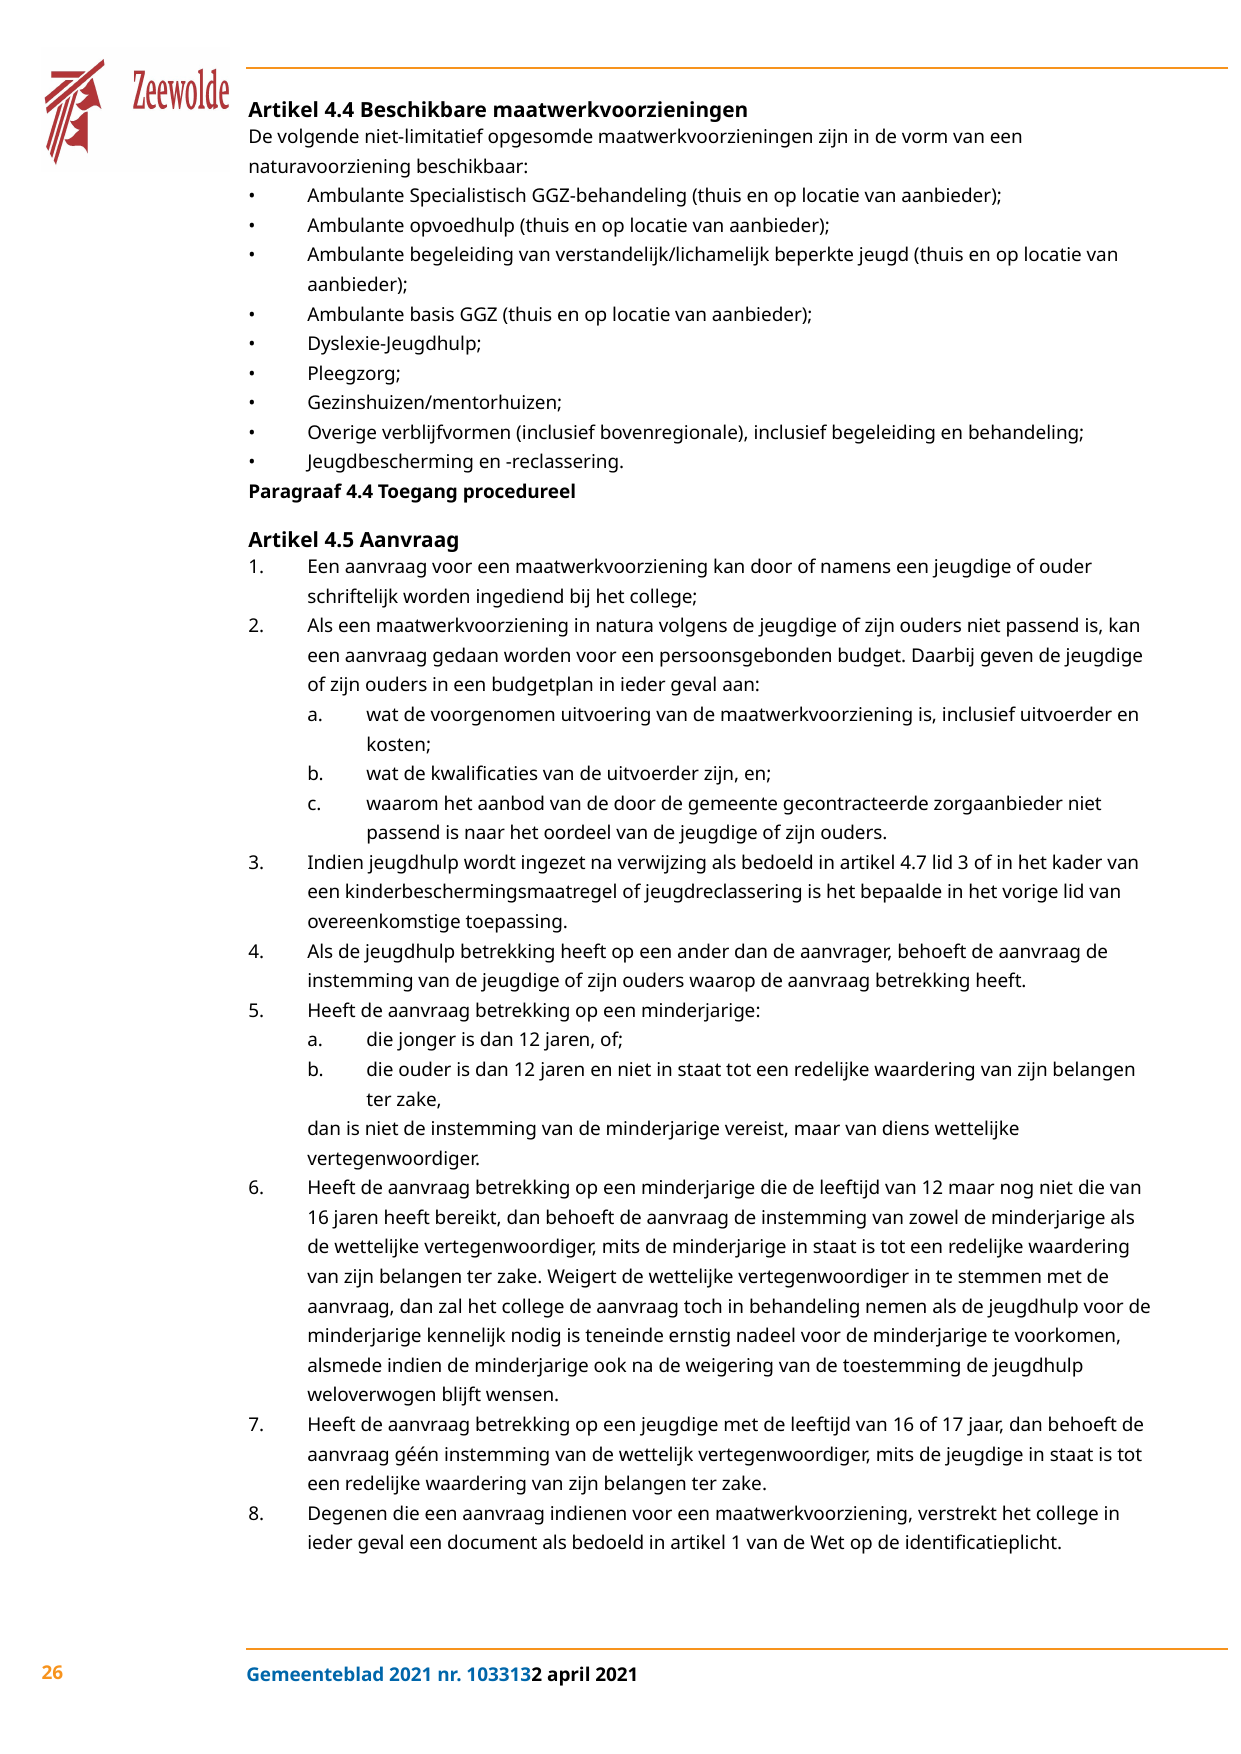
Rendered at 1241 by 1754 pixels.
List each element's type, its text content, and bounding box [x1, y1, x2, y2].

list wat de voorgenomen uitvoering van de maatwerkvoorziening is, inclusief uitvoerder en kosten; [307, 701, 1152, 756]
list Heeft de aanvraag betrekking op een jeugdige met de leeftijd van 16 of 17 jaar, dan behoeft de aanvraag géén instemming van de wettelijk vertegenwoordiger, mits de jeugdige in staat is tot een redelijke waardering van zijn belangen ter zake. [248, 1411, 1152, 1496]
text De volgende niet-limitatief opgesomde maatwerkvoorzieningen zijn in de vorm van een naturavoorziening beschikbaar: [248, 123, 1152, 178]
list wat de kwalificaties van de uitvoerder zijn, en; [307, 760, 1152, 786]
list dan is niet de instemming van de minderjarige vereist, maar van diens wettelijke vertegenwoordiger. [248, 1115, 1152, 1171]
list waarom het aanbod van de door de gemeente gecontracteerde zorgaanbieder niet passend is naar het oordeel van de jeugdige of zijn ouders. [307, 790, 1152, 845]
list Gezinshuizen/mentorhuizen; [248, 389, 1152, 415]
text Artikel 4.5 Aanvraag [248, 525, 1152, 553]
list Heeft de aanvraag betrekking op een minderjarige: [248, 997, 1152, 1023]
list Jeugdbescherming en -reclassering. [248, 449, 1152, 474]
list Als een maatwerkvoorziening in natura volgens de jeugdige of zijn ouders niet passend is, kan een aanvraag gedaan worden voor een persoonsgebonden budget. Daarbij geven de jeugdige of zijn ouders in een budgetplan in ieder geval aan: [248, 612, 1152, 697]
list Heeft de aanvraag betrekking op een minderjarige die de leeftijd van 12 maar nog niet die van 16 jaren heeft bereikt, dan behoeft de aanvraag de instemming van zowel de minderjarige als de wettelijke vertegenwoordiger, mits de minderjarige in staat is tot een redelijke waardering van zijn belangen ter zake. Weigert de wettelijke vertegenwoordiger in te stemmen met de aanvraag, dan zal het college de aanvraag toch in behandeling nemen als de jeugdhulp voor de minderjarige kennelijk nodig is teneinde ernstig nadeel voor de minderjarige te voorkomen, alsmede indien de minderjarige ook na de weigering van de toestemming de jeugdhulp weloverwogen blijft wensen. [248, 1174, 1152, 1407]
list Een aanvraag voor een maatwerkvoorziening kan door of namens een jeugdige of ouder schriftelijk worden ingediend bij het college; [248, 553, 1152, 608]
list die ouder is dan 12 jaren en niet in staat tot een redelijke waardering van zijn belangen ter zake, [307, 1056, 1152, 1111]
list Als de jeugdhulp betrekking heeft op een ander dan de aanvrager, behoeft de aanvraag de instemming van de jeugdige of zijn ouders waarop de aanvraag betrekking heeft. [248, 938, 1152, 993]
list Ambulante opvoedhulp (thuis en op locatie van aanbieder); [248, 212, 1152, 238]
list Dyslexie-Jeugdhulp; [248, 330, 1152, 356]
list Pleegzorg; [248, 360, 1152, 386]
list Overige verblijfvormen (inclusief bovenregionale), inclusief begeleiding en behandeling; [248, 419, 1152, 445]
list Ambulante Specialistisch GGZ-behandeling (thuis en op locatie van aanbieder); [248, 182, 1152, 208]
picture [41, 47, 231, 172]
list Ambulante begeleiding van verstandelijk/lichamelijk beperkte jeugd (thuis en op locatie van aanbieder); [248, 242, 1152, 297]
list Indien jeugdhulp wordt ingezet na verwijzing als bedoeld in artikel 4.7 lid 3 of in het kader van een kinderbeschermingsmaatregel of jeugdreclassering is het bepaalde in het vorige lid van overeenkomstige toepassing. [248, 849, 1152, 934]
text Paragraaf 4.4 Toegang procedureel [248, 478, 1152, 504]
list Ambulante basis GGZ (thuis en op locatie van aanbieder); [248, 301, 1152, 326]
text Artikel 4.4 Beschikbare maatwerkvoorzieningen [248, 95, 1152, 123]
list Degenen die een aanvraag indienen voor een maatwerkvoorziening, verstrekt het college in ieder geval een document als bedoeld in artikel 1 van de Wet op de identificatieplicht. [248, 1500, 1152, 1555]
list die jonger is dan 12 jaren, of; [307, 1027, 1152, 1052]
